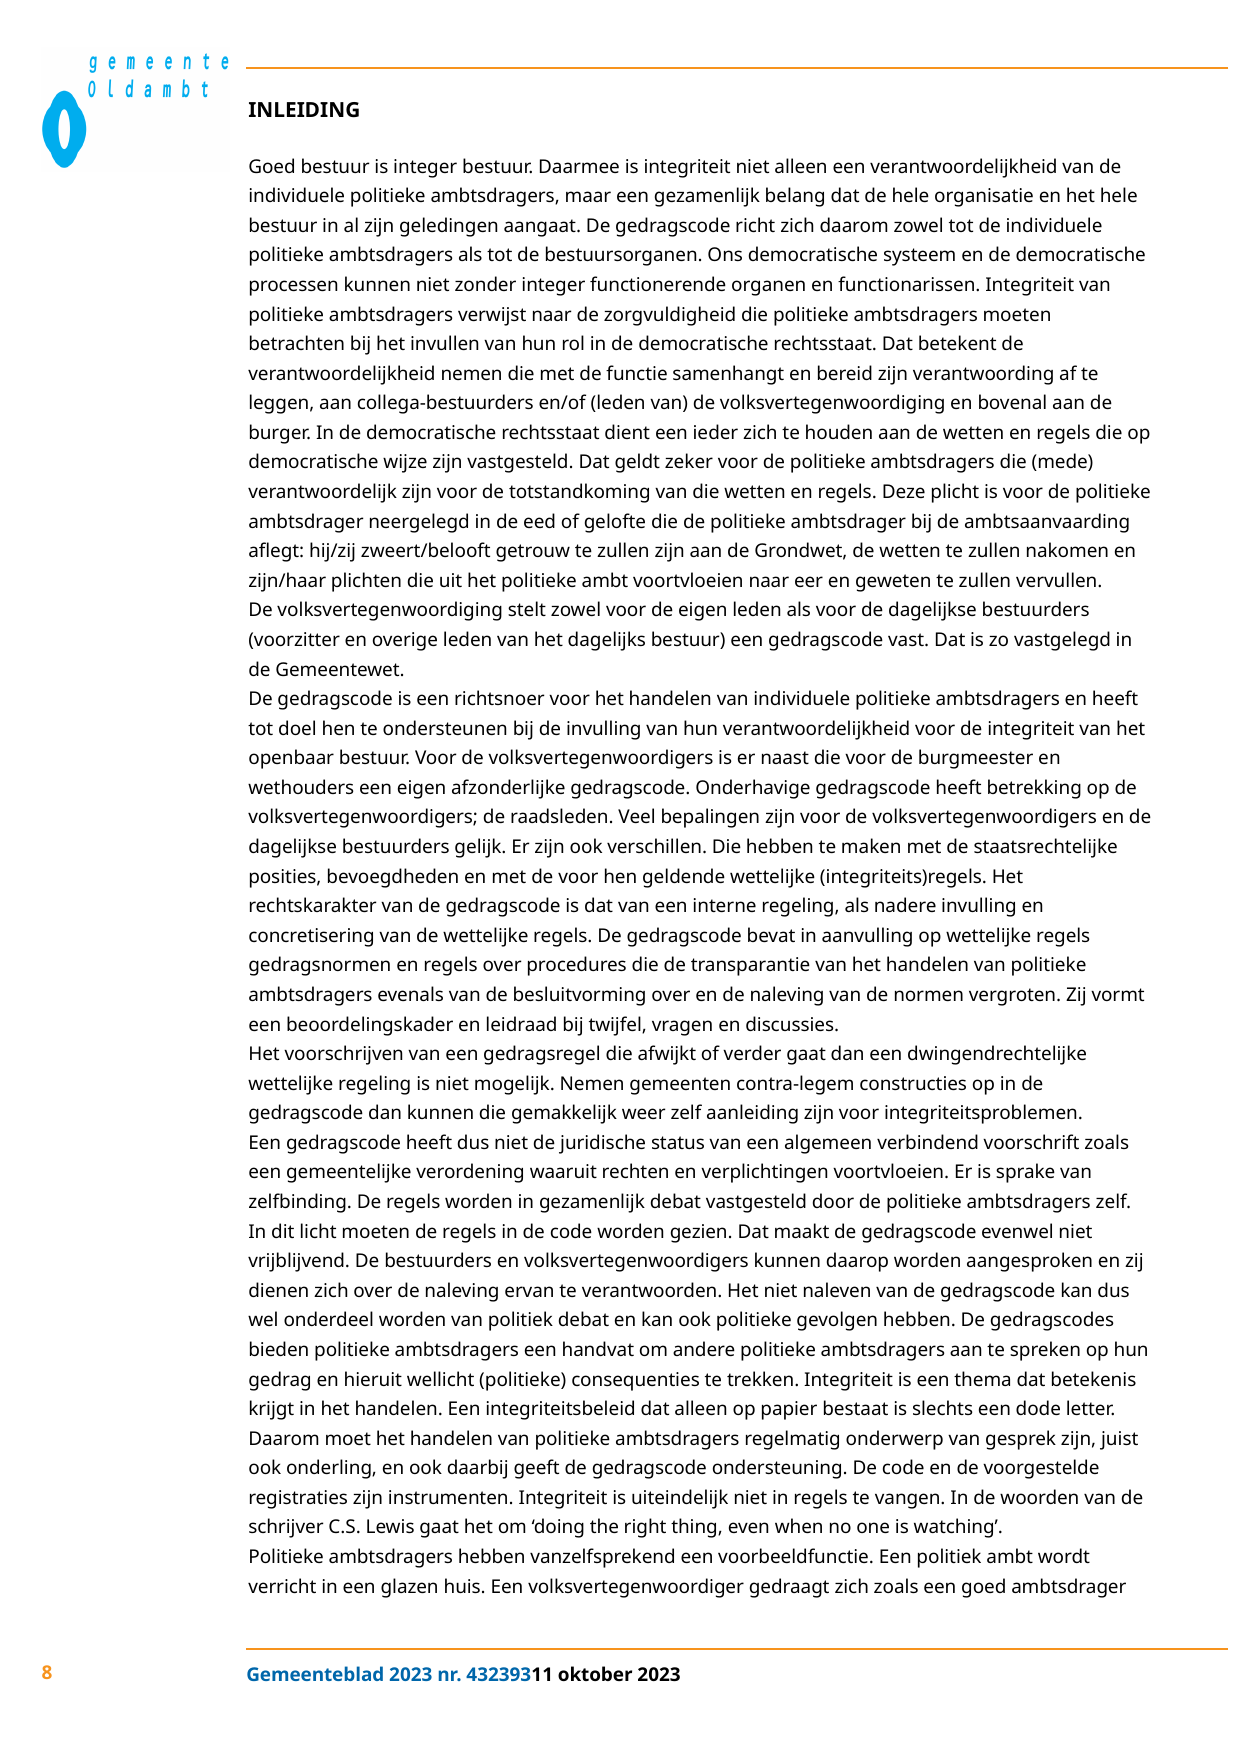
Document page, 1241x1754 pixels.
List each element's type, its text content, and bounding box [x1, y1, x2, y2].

text Goed bestuur is integer bestuur. Daarmee is integriteit niet alleen een verantwoordelijkheid van de individuele politieke ambtsdragers, maar een gezamenlijk belang dat de hele organisatie en het hele bestuur in al zijn geledingen aangaat. De gedragscode richt zich daarom zowel tot de individuele politieke ambtsdragers als tot de bestuursorganen. Ons democratische systeem en de democratische processen kunnen niet zonder integer functionerende organen en functionarissen. Integriteit van politieke ambtsdragers verwijst naar de zorgvuldigheid die politieke ambtsdragers moeten betrachten bij het invullen van hun rol in de democratische rechtsstaat. Dat betekent de verantwoordelijkheid nemen die met de functie samenhangt en bereid zijn verantwoording af te leggen, aan collega-bestuurders en/of (leden van) de volksvertegenwoordiging en bovenal aan de burger. In de democratische rechtsstaat dient een ieder zich te houden aan de wetten en regels die op democratische wijze zijn vastgesteld. Dat geldt zeker voor de politieke ambtsdragers die (mede) verantwoordelijk zijn voor de totstandkoming van die wetten en regels. Deze plicht is voor de politieke ambtsdrager neergelegd in de eed of gelofte die de politieke ambtsdrager bij de ambtsaanvaarding aflegt: hij/zij zweert/belooft getrouw te zullen zijn aan de Grondwet, de wetten te zullen nakomen en zijn/haar plichten die uit het politieke ambt voortvloeien naar eer en geweten te zullen vervullen. [248, 153, 1152, 593]
picture [41, 47, 231, 172]
text De volksvertegenwoordiging stelt zowel voor de eigen leden als voor de dagelijkse bestuurders (voorzitter en overige leden van het dagelijks bestuur) een gedragscode vast. Dat is zo vastgelegd in de Gemeentewet. [248, 597, 1152, 682]
text Het voorschrijven van een gedragsregel die afwijkt of verder gaat dan een dwingendrechtelijke wettelijke regeling is niet mogelijk. Nemen gemeenten contra-legem constructies op in de gedragscode dan kunnen die gemakkelijk weer zelf aanleiding zijn voor integriteitsproblemen. [248, 1040, 1152, 1125]
text Politieke ambtsdragers hebben vanzelfsprekend een voorbeeldfunctie. Een politiek ambt wordt verricht in een glazen huis. Een volksvertegenwoordiger gedraagt zich zoals een goed ambtsdrager [248, 1543, 1152, 1599]
text INLEIDING [248, 95, 1152, 123]
text Een gedragscode heeft dus niet de juridische status van een algemeen verbindend voorschrift zoals een gemeentelijke verordening waaruit rechten en verplichtingen voortvloeien. Er is sprake van zelfbinding. De regels worden in gezamenlijk debat vastgesteld door de politieke ambtsdragers zelf. In dit licht moeten de regels in de code worden gezien. Dat maakt de gedragscode evenwel niet vrijblijvend. De bestuurders en volksvertegenwoordigers kunnen daarop worden aangesproken en zij dienen zich over de naleving ervan te verantwoorden. Het niet naleven van de gedragscode kan dus wel onderdeel worden van politiek debat en kan ook politieke gevolgen hebben. De gedragscodes bieden politieke ambtsdragers een handvat om andere politieke ambtsdragers aan te spreken op hun gedrag en hieruit wellicht (politieke) consequenties te trekken. Integriteit is een thema dat betekenis krijgt in het handelen. Een integriteitsbeleid dat alleen op papier bestaat is slechts een dode letter. Daarom moet het handelen van politieke ambtsdragers regelmatig onderwerp van gesprek zijn, juist ook onderling, en ook daarbij geeft de gedragscode ondersteuning. De code en de voorgestelde registraties zijn instrumenten. Integriteit is uiteindelijk niet in regels te vangen. In de woorden van de schrijver C.S. Lewis gaat het om ‘doing the right thing, even when no one is watching’. [248, 1129, 1152, 1539]
text De gedragscode is een richtsnoer voor het handelen van individuele politieke ambtsdragers en heeft tot doel hen te ondersteunen bij de invulling van hun verantwoordelijkheid voor de integriteit van het openbaar bestuur. Voor de volksvertegenwoordigers is er naast die voor de burgmeester en wethouders een eigen afzonderlijke gedragscode. Onderhavige gedragscode heeft betrekking op de volksvertegenwoordigers; de raadsleden. Veel bepalingen zijn voor de volksvertegenwoordigers en de dagelijkse bestuurders gelijk. Er zijn ook verschillen. Die hebben te maken met de staatsrechtelijke posities, bevoegdheden en met de voor hen geldende wettelijke (integriteits)regels. Het rechtskarakter van de gedragscode is dat van een interne regeling, als nadere invulling en concretisering van de wettelijke regels. De gedragscode bevat in aanvulling op wettelijke regels gedragsnormen en regels over procedures die de transparantie van het handelen van politieke ambtsdragers evenals van de besluitvorming over en de naleving van de normen vergroten. Zij vormt een beoordelingskader en leidraad bij twijfel, vragen en discussies. [248, 685, 1152, 1037]
